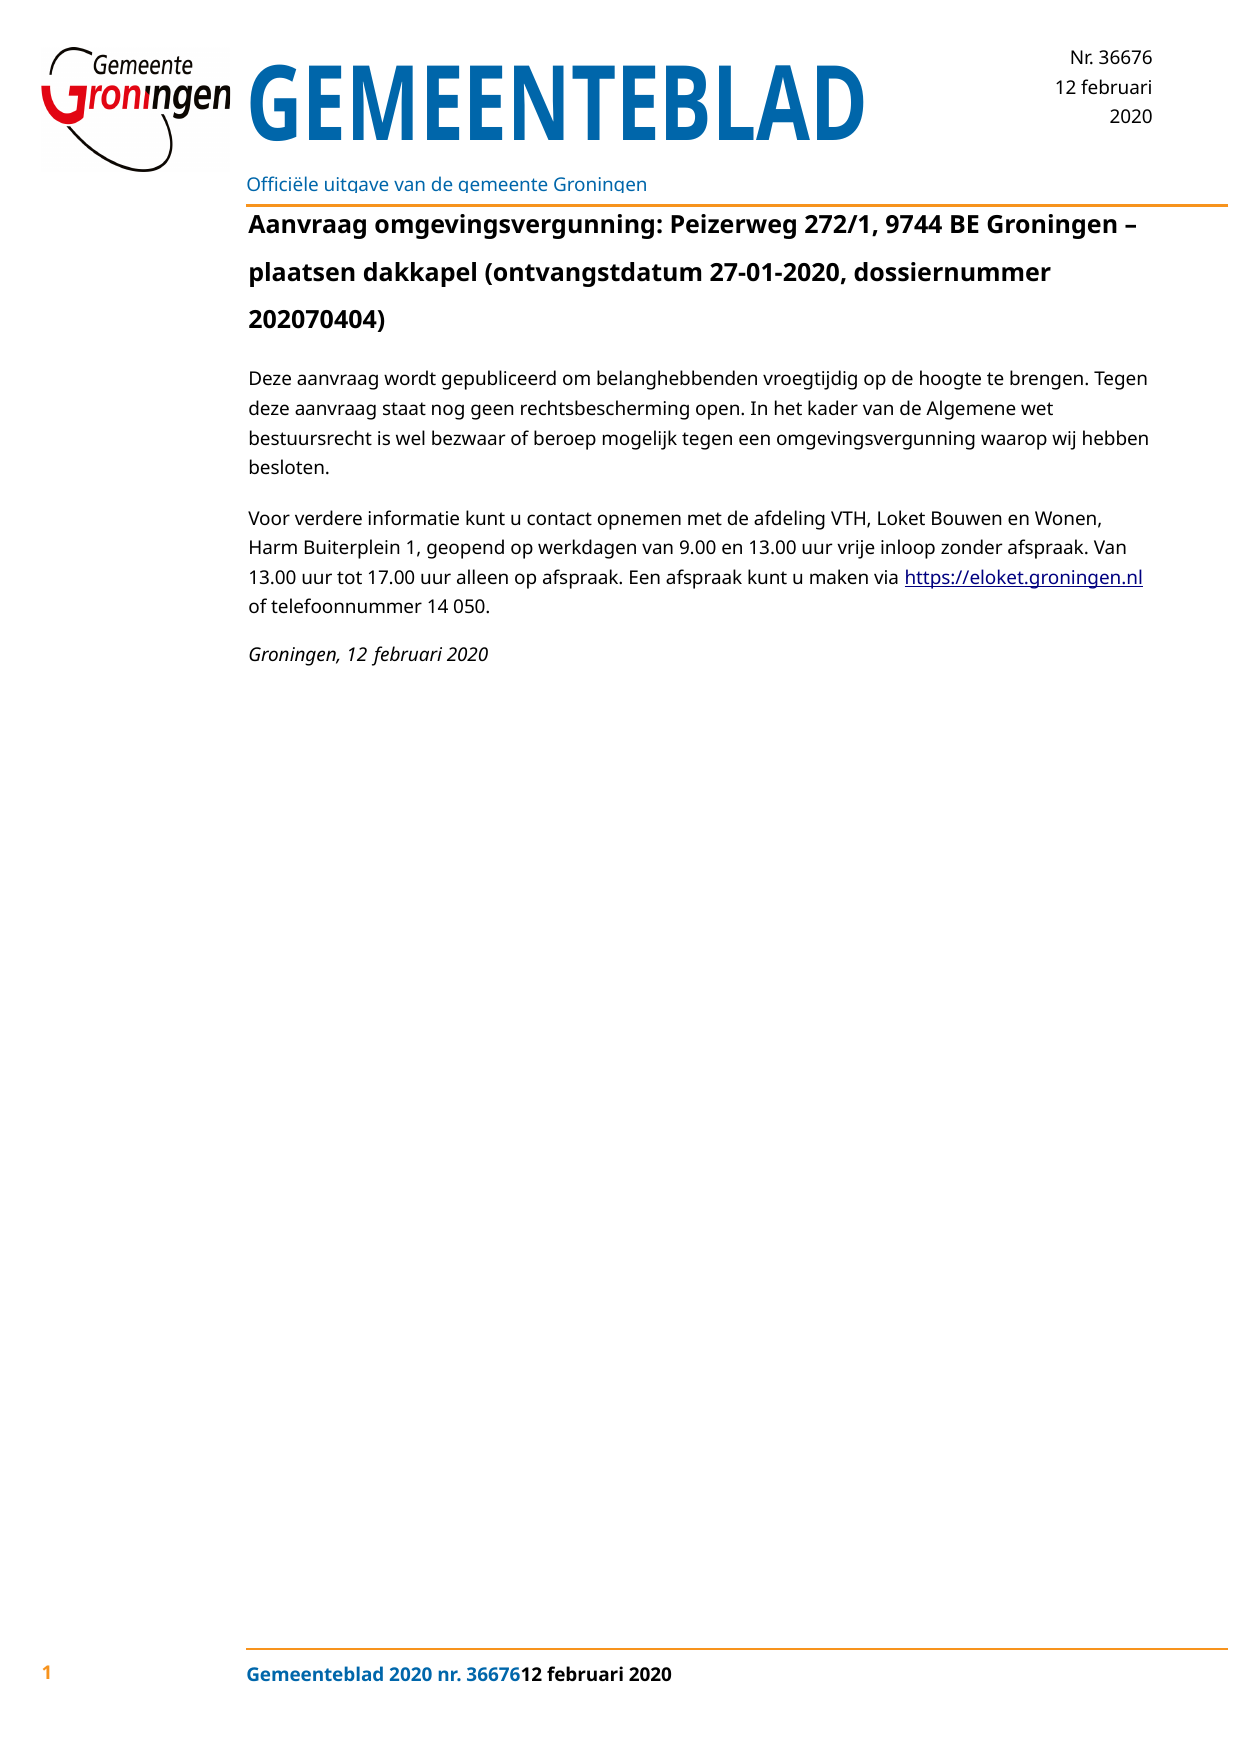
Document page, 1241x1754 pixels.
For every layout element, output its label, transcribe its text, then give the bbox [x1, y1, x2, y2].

text Voor verdere informatie kunt u contact opnemen met de afdeling VTH, Loket Bouwen en Wonen, Harm Buiterplein 1, geopend op werkdagen van 9.00 en 13.00 uur vrije inloop zonder afspraak. Van 13.00 uur tot 17.00 uur alleen op afspraak. Een afspraak kunt u maken via https://eloket.groningen.nl of telefoonnummer 14 050. [248, 505, 1152, 619]
text Aanvraag omgevingsvergunning: Peizerweg 272/1, 9744 BE Groningen – plaatsen dakkapel (ontvangstdatum 27-01-2020, dossiernummer 202070404) [248, 207, 1152, 336]
picture [41, 47, 231, 172]
text Groningen, 12 februari 2020 [248, 641, 1152, 667]
text Deze aanvraag wordt gepubliceerd om belanghebbenden vroegtijdig op de hoogte te brengen. Tegen deze aanvraag staat nog geen rechtsbescherming open. In het kader van de Algemene wet bestuursrecht is wel bezwaar of beroep mogelijk tegen een omgevingsvergunning waarop wij hebben besloten. [248, 366, 1152, 480]
